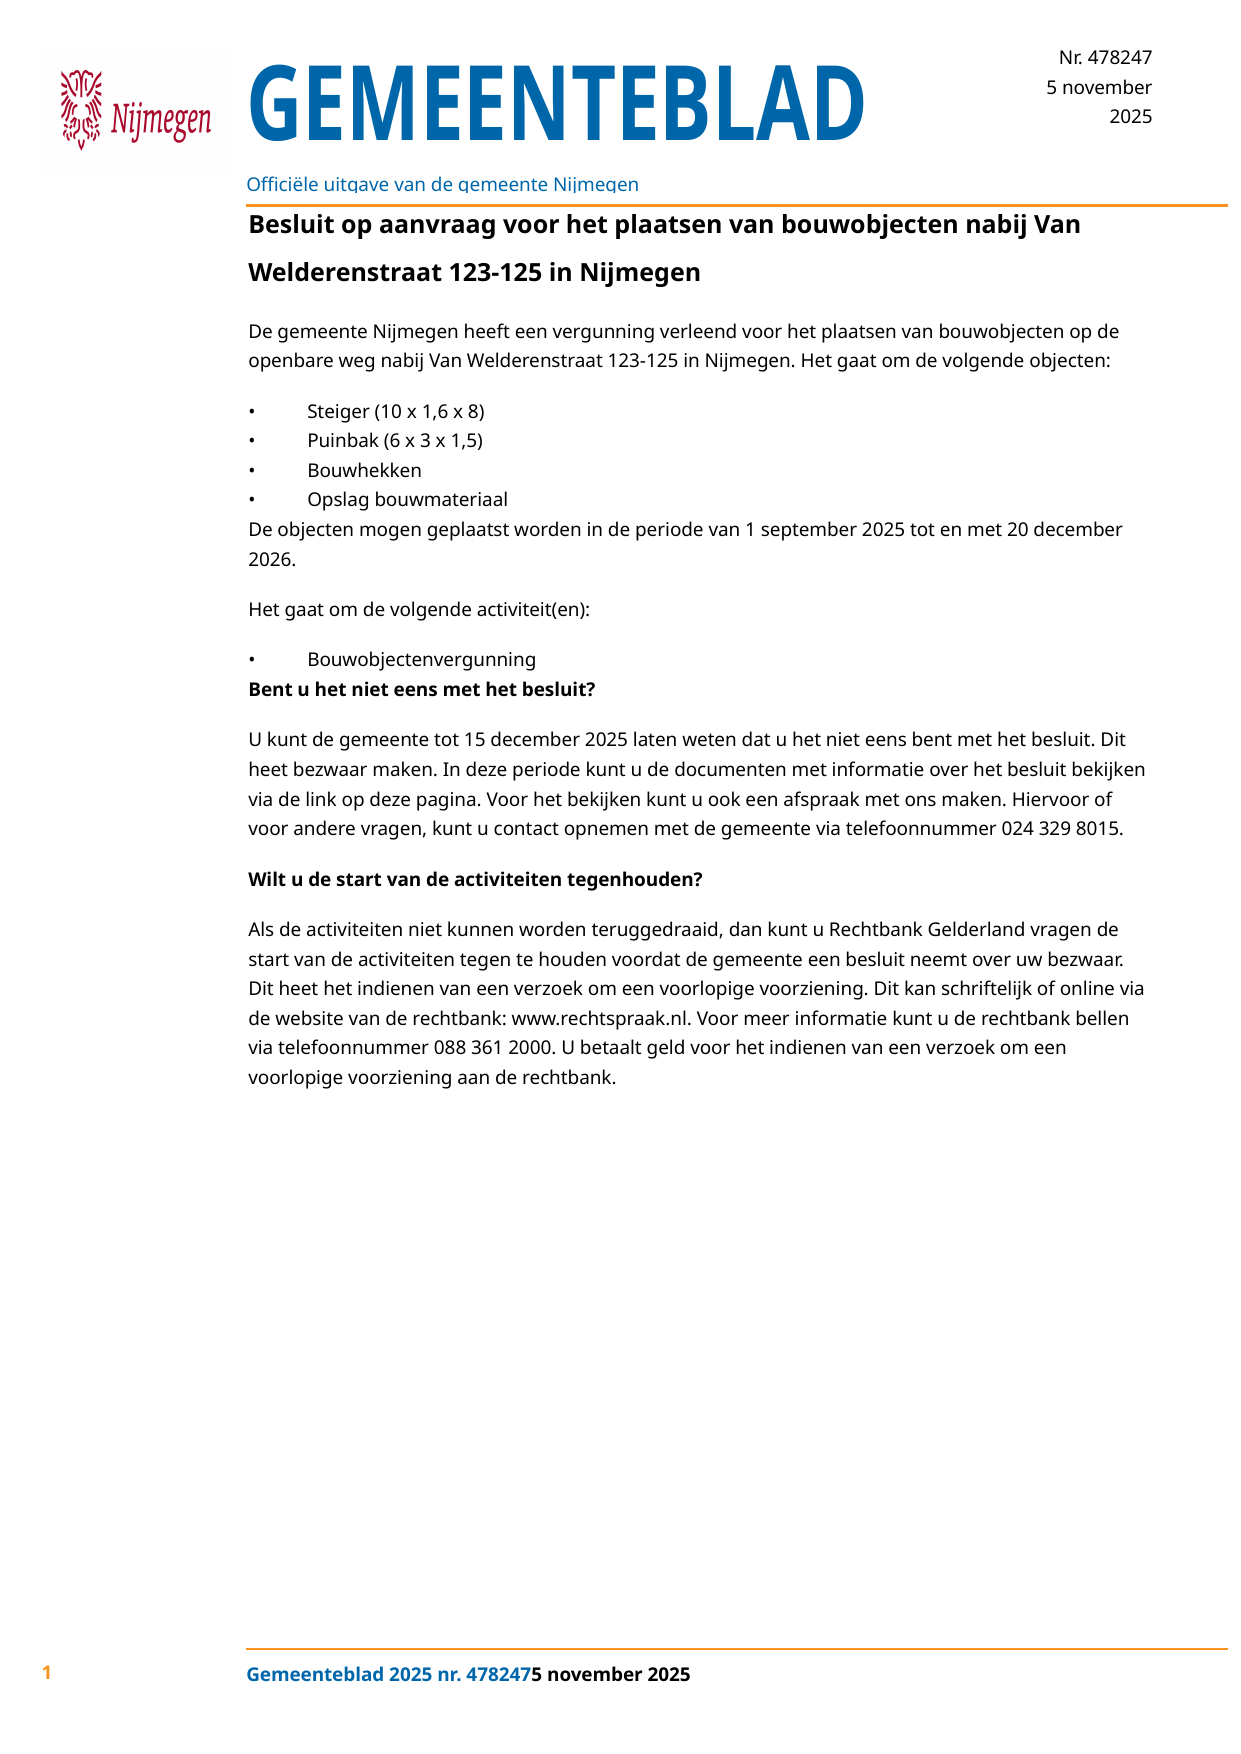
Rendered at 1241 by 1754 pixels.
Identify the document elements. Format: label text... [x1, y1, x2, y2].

list Opslag bouwmateriaal [248, 487, 1152, 512]
text Wilt u de start van de activiteiten tegenhouden? [248, 866, 1152, 892]
text Als de activiteiten niet kunnen worden teruggedraaid, dan kunt u Rechtbank Gelderland vragen de start van de activiteiten tegen te houden voordat de gemeente een besluit neemt over uw bezwaar. Dit heet het indienen van een verzoek om een voorlopige voorziening. Dit kan schriftelijk of online via de website van de rechtbank: www.rechtspraak.nl. Voor meer informatie kunt u de rechtbank bellen via telefoonnummer 088 361 2000. U betaalt geld voor het indienen van een verzoek om een voorlopige voorziening aan de rechtbank. [248, 916, 1152, 1090]
list Bouwhekken [248, 457, 1152, 483]
text Bent u het niet eens met het besluit? [248, 676, 1152, 702]
list Steiger (10 x 1,6 x 8) [248, 398, 1152, 424]
text De gemeente Nijmegen heeft een vergunning verleend voor het plaatsen van bouwobjecten op de openbare weg nabij Van Welderenstraat 123-125 in Nijmegen. Het gaat om de volgende objecten: [248, 318, 1152, 373]
text Het gaat om de volgende activiteit(en): [248, 596, 1152, 622]
text De objecten mogen geplaatst worden in de periode van 1 september 2025 tot en met 20 december 2026. [248, 516, 1152, 572]
text U kunt de gemeente tot 15 december 2025 laten weten dat u het niet eens bent met het besluit. Dit heet bezwaar maken. In deze periode kunt u de documenten met informatie over het besluit bekijken via de link op deze pagina. Voor het bekijken kunt u ook een afspraak met ons maken. Hiervoor of voor andere vragen, kunt u contact opnemen met de gemeente via telefoonnummer 024 329 8015. [248, 727, 1152, 841]
list Puinbak (6 x 3 x 1,5) [248, 427, 1152, 453]
list Bouwobjectenvergunning [248, 647, 1152, 672]
picture [41, 47, 231, 172]
text Besluit op aanvraag voor het plaatsen van bouwobjecten nabij Van Welderenstraat 123-125 in Nijmegen [248, 207, 1152, 288]
